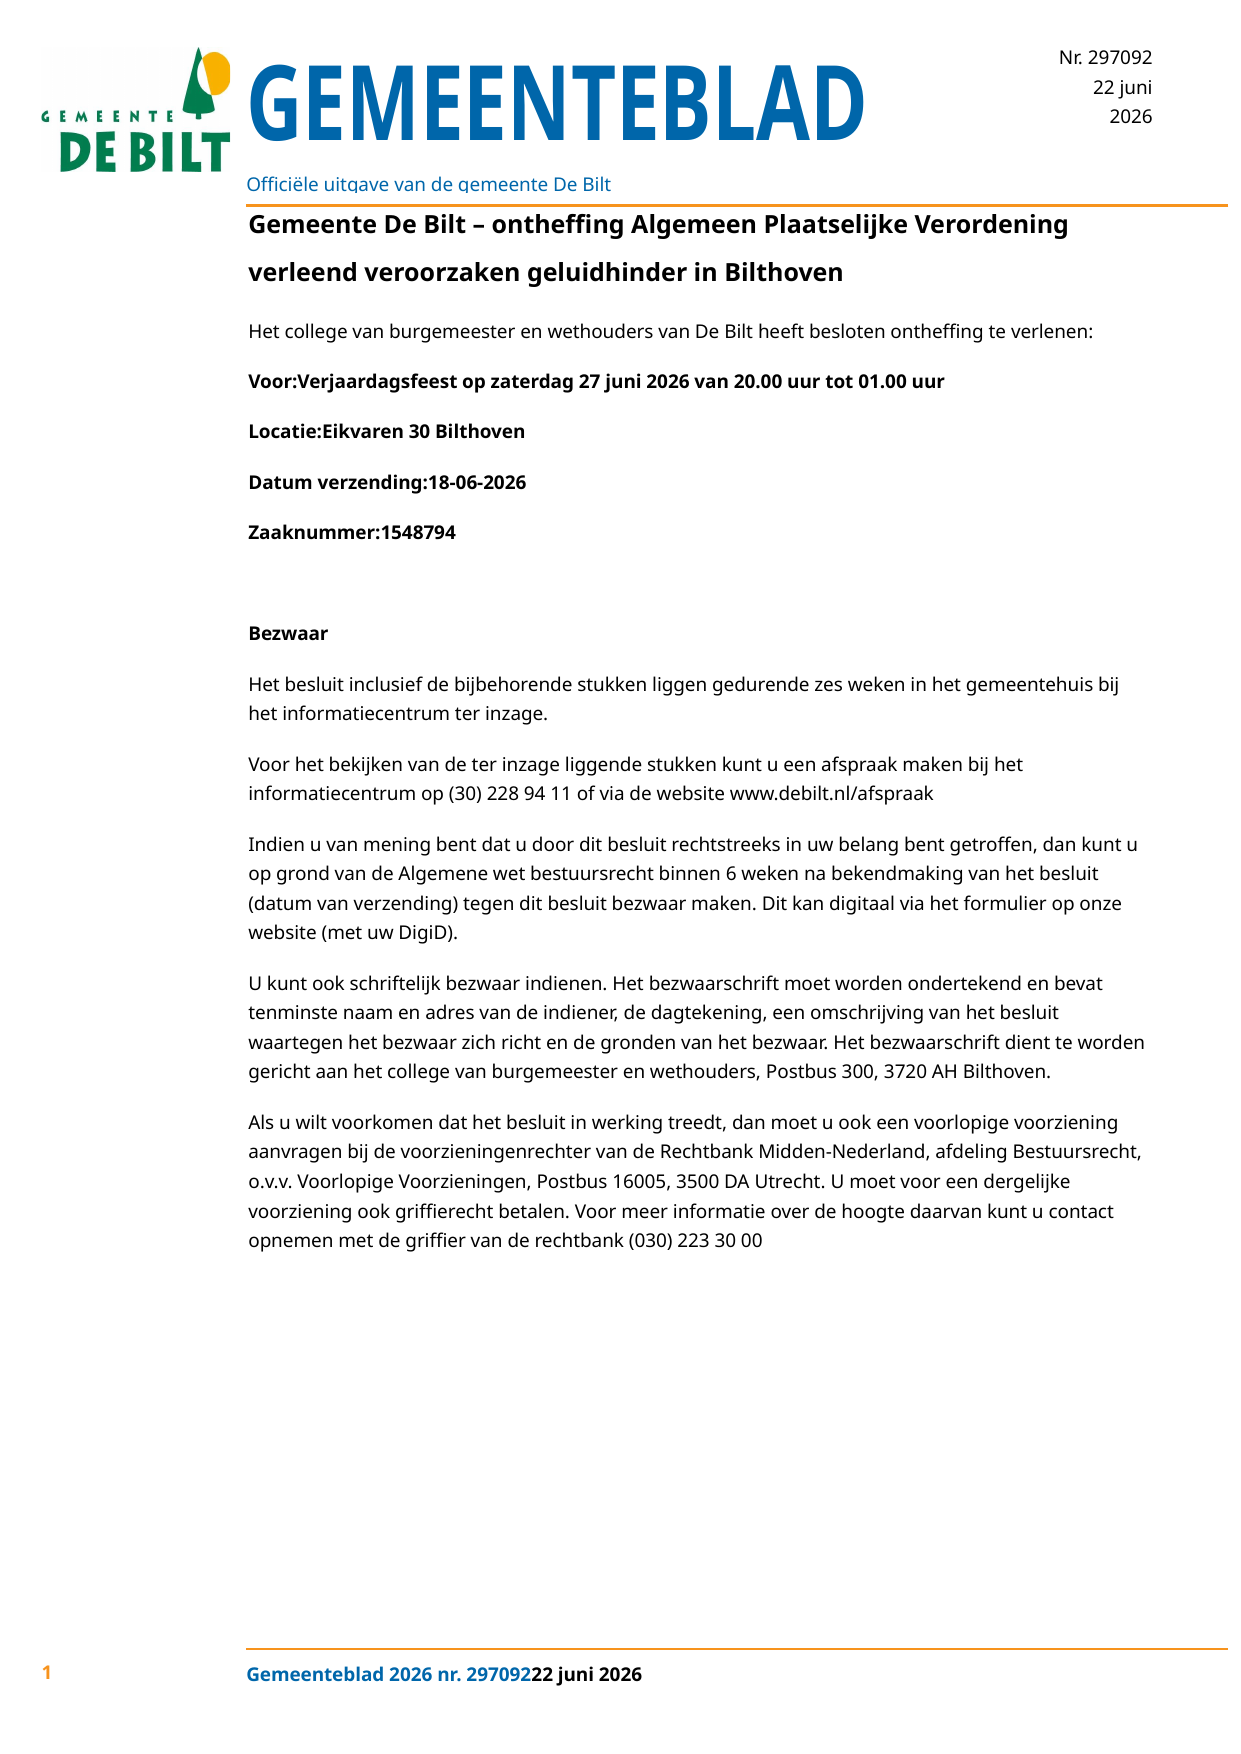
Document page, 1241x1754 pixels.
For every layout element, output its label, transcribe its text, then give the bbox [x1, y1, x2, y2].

text Zaaknummer:1548794 [248, 519, 1152, 545]
text Indien u van mening bent dat u door dit besluit rechtstreeks in uw belang bent getroffen, dan kunt u op grond van de Algemene wet bestuursrecht binnen 6 weken na bekendmaking van het besluit (datum van verzending) tegen dit besluit bezwaar maken. Dit kan digitaal via het formulier op onze website (met uw DigiD). [248, 831, 1152, 945]
text Voor het bekijken van de ter inzage liggende stukken kunt u een afspraak maken bij het informatiecentrum op (30) 228 94 11 of via de website www.debilt.nl/afspraak [248, 751, 1152, 806]
text Bezwaar [248, 620, 1152, 646]
text U kunt ook schriftelijk bezwaar indienen. Het bezwaarschrift moet worden ondertekend en bevat tenminste naam en adres van de indiener, de dagtekening, een omschrijving van het besluit waartegen het bezwaar zich richt en de gronden van het bezwaar. Het bezwaarschrift dient te worden gericht aan het college van burgemeester en wethouders, Postbus 300, 3720 AH Bilthoven. [248, 970, 1152, 1084]
text Het besluit inclusief de bijbehorende stukken liggen gedurende zes weken in het gemeentehuis bij het informatiecentrum ter inzage. [248, 671, 1152, 726]
picture [41, 47, 231, 172]
text Het college van burgemeester en wethouders van De Bilt heeft besloten ontheffing te verlenen: [248, 318, 1152, 344]
text Locatie:Eikvaren 30 Bilthoven [248, 419, 1152, 444]
text Als u wilt voorkomen dat het besluit in werking treedt, dan moet u ook een voorlopige voorziening aanvragen bij de voorzieningenrechter van de Rechtbank Midden-Nederland, afdeling Bestuursrecht, o.v.v. Voorlopige Voorzieningen, Postbus 16005, 3500 DA Utrecht. U moet voor een dergelijke voorziening ook griffierecht betalen. Voor meer informatie over de hoogte daarvan kunt u contact opnemen met de griffier van de rechtbank (030) 223 30 00 [248, 1109, 1152, 1253]
text Gemeente De Bilt – ontheffing Algemeen Plaatselijke Verordening verleend veroorzaken geluidhinder in Bilthoven [248, 207, 1152, 288]
text Voor:Verjaardagsfeest op zaterdag 27 juni 2026 van 20.00 uur tot 01.00 uur [248, 368, 1152, 394]
text Datum verzending:18-06-2026 [248, 469, 1152, 495]
